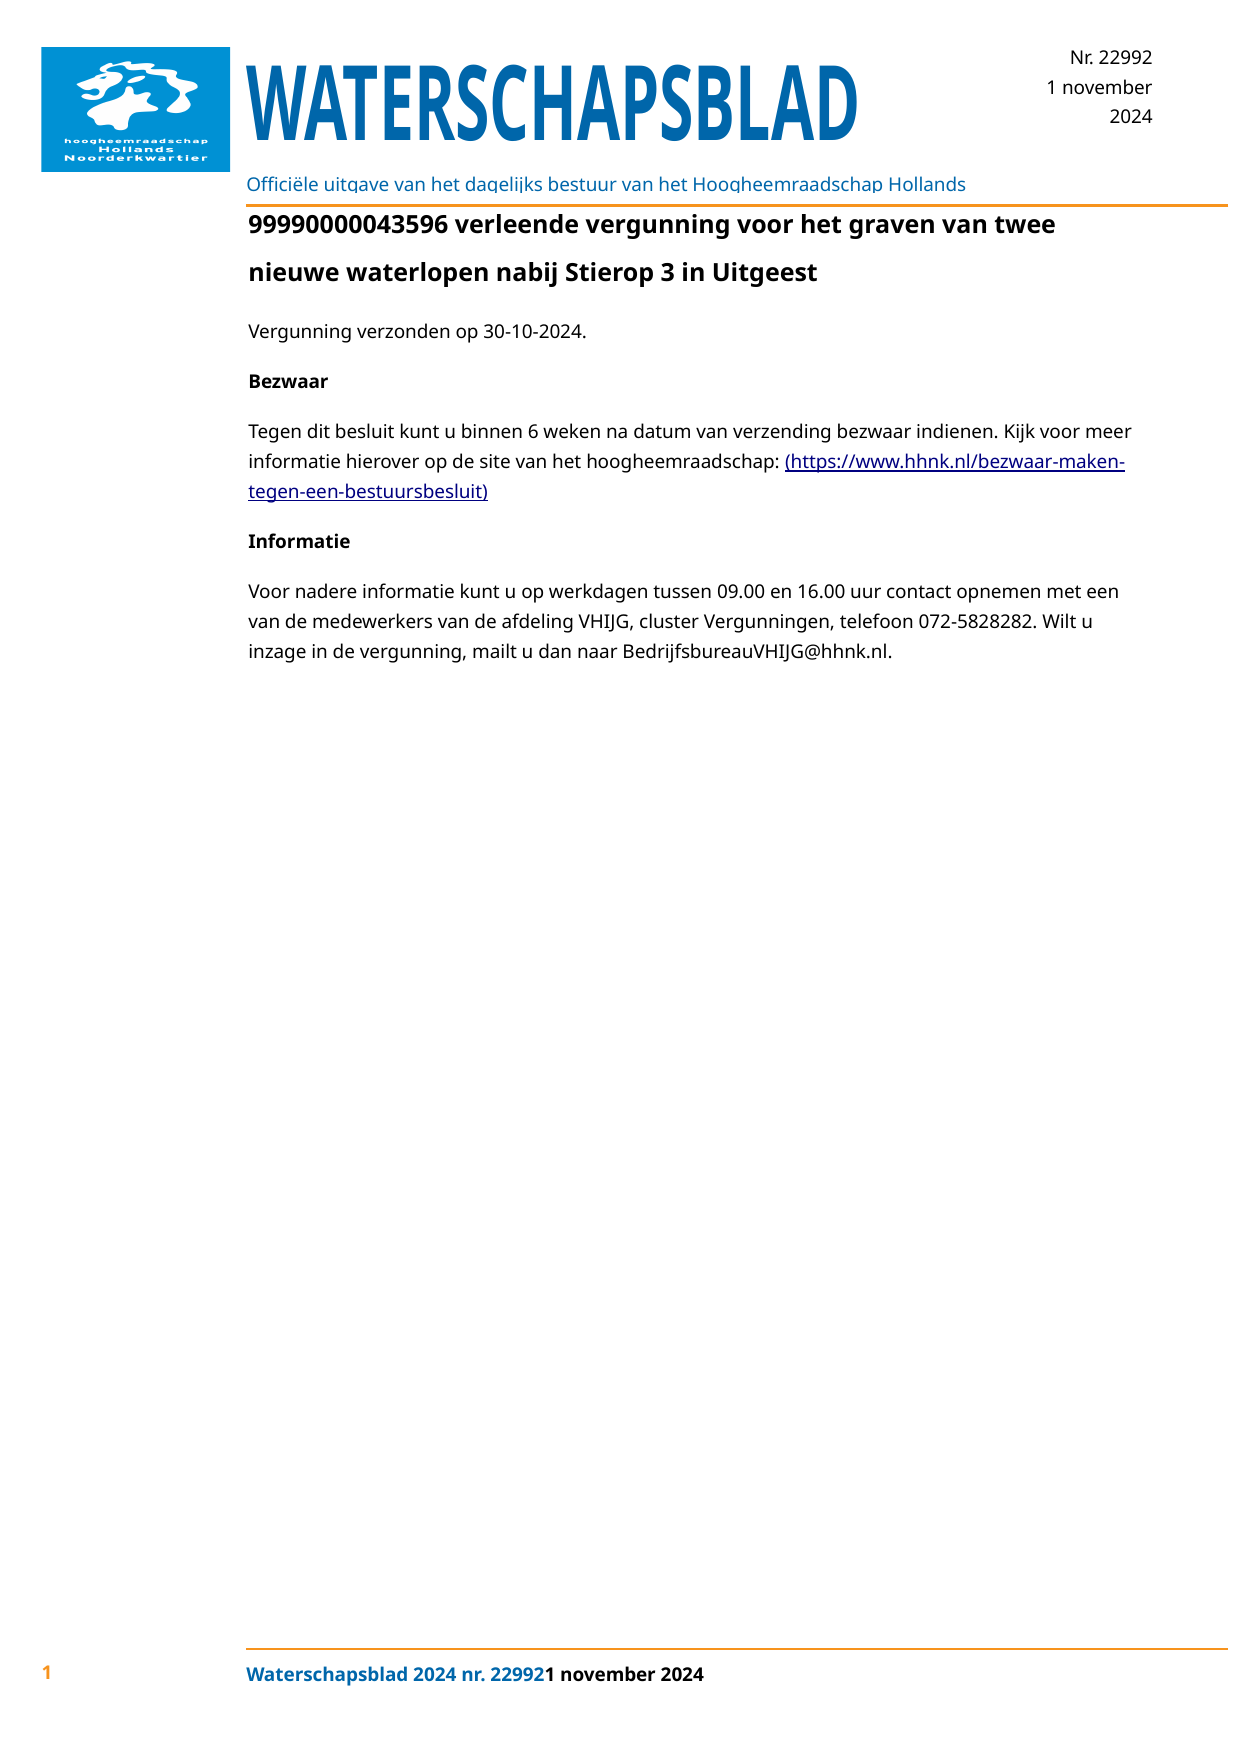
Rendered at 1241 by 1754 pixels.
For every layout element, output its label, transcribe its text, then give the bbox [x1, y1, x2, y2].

text Vergunning verzonden op 30-10-2024. [248, 318, 1152, 344]
text Tegen dit besluit kunt u binnen 6 weken na datum van verzending bezwaar indienen. Kijk voor meer informatie hierover op de site van het hoogheemraadschap: (https://www.hhnk.nl/bezwaar-maken-tegen-een-bestuursbesluit) [248, 419, 1152, 504]
picture [78, 64, 122, 99]
text Voor nadere informatie kunt u op werkdagen tussen 09.00 en 16.00 uur contact opnemen met een van de medewerkers van de afdeling VHIJG, cluster Vergunningen, telefoon 072-5828282. Wilt u inzage in de vergunning, mailt u dan naar BedrijfsbureauVHIJG@hhnk.nl. [248, 579, 1152, 664]
text Informatie [248, 528, 1152, 554]
text 99990000043596 verleende vergunning voor het graven van twee nieuwe waterlopen nabij Stierop 3 in Uitgeest [248, 207, 1152, 288]
text Bezwaar [248, 368, 1152, 394]
picture [88, 87, 157, 130]
picture [129, 76, 144, 82]
picture [118, 62, 197, 112]
